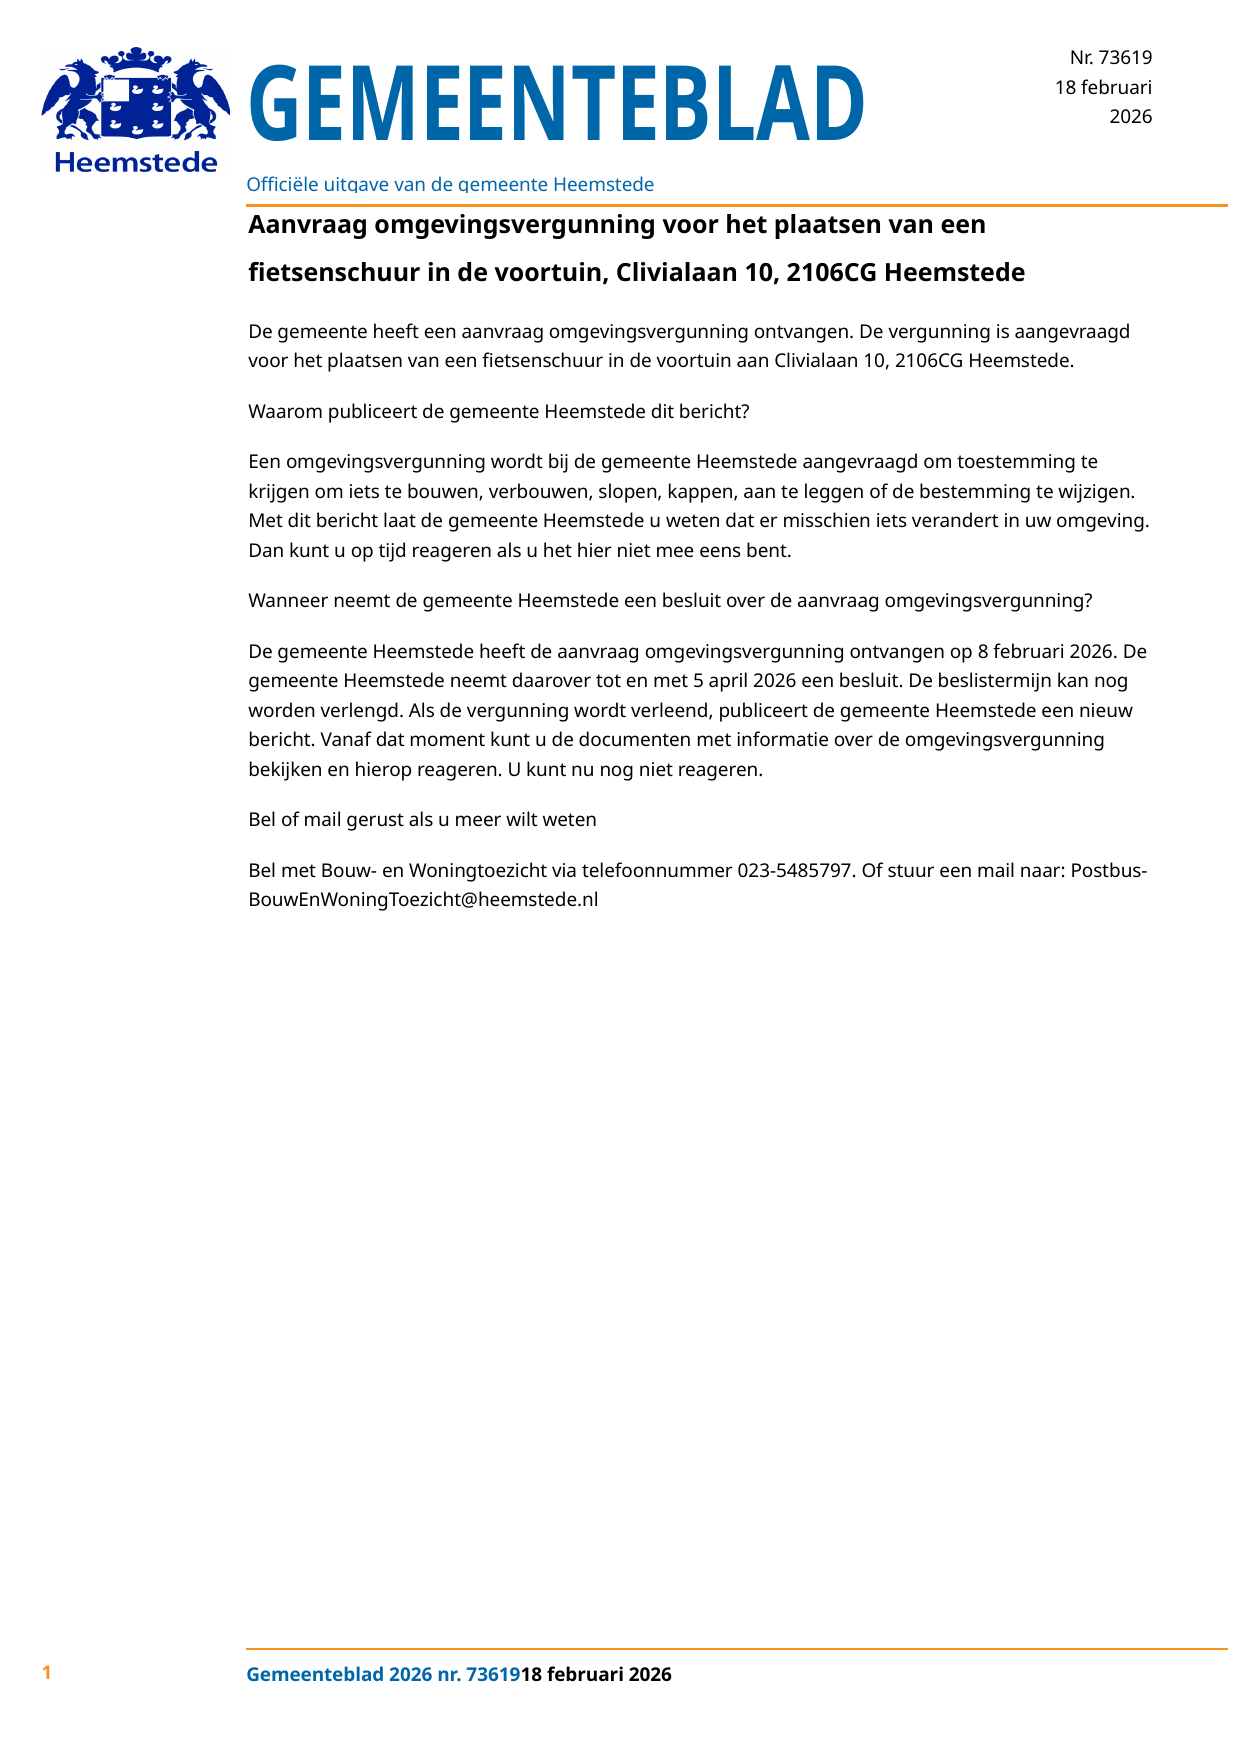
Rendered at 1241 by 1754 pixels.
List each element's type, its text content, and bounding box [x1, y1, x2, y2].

text Bel met Bouw- en Woningtoezicht via telefoonnummer 023-5485797. Of stuur een mail naar: Postbus-BouwEnWoningToezicht@heemstede.nl [248, 857, 1152, 912]
text De gemeente heeft een aanvraag omgevingsvergunning ontvangen. De vergunning is aangevraagd voor het plaatsen van een fietsenschuur in de voortuin aan Clivialaan 10, 2106CG Heemstede. [248, 318, 1152, 373]
text Een omgevingsvergunning wordt bij de gemeente Heemstede aangevraagd om toestemming te krijgen om iets te bouwen, verbouwen, slopen, kappen, aan te leggen of de bestemming te wijzigen. Met dit bericht laat de gemeente Heemstede u weten dat er misschien iets verandert in uw omgeving. Dan kunt u op tijd reageren als u het hier niet mee eens bent. [248, 448, 1152, 563]
text Wanneer neemt de gemeente Heemstede een besluit over de aanvraag omgevingsvergunning? [248, 587, 1152, 613]
text Waarom publiceert de gemeente Heemstede dit bericht? [248, 398, 1152, 424]
text De gemeente Heemstede heeft de aanvraag omgevingsvergunning ontvangen op 8 februari 2026. De gemeente Heemstede neemt daarover tot en met 5 april 2026 een besluit. De beslistermijn kan nog worden verlengd. Als de vergunning wordt verleend, publiceert de gemeente Heemstede een nieuw bericht. Vanaf dat moment kunt u de documenten met informatie over de omgevingsvergunning bekijken en hierop reageren. U kunt nu nog niet reageren. [248, 638, 1152, 782]
text Aanvraag omgevingsvergunning voor het plaatsen van een fietsenschuur in de voortuin, Clivialaan 10, 2106CG Heemstede [248, 207, 1152, 288]
picture [41, 47, 231, 172]
text Bel of mail gerust als u meer wilt weten [248, 807, 1152, 832]
